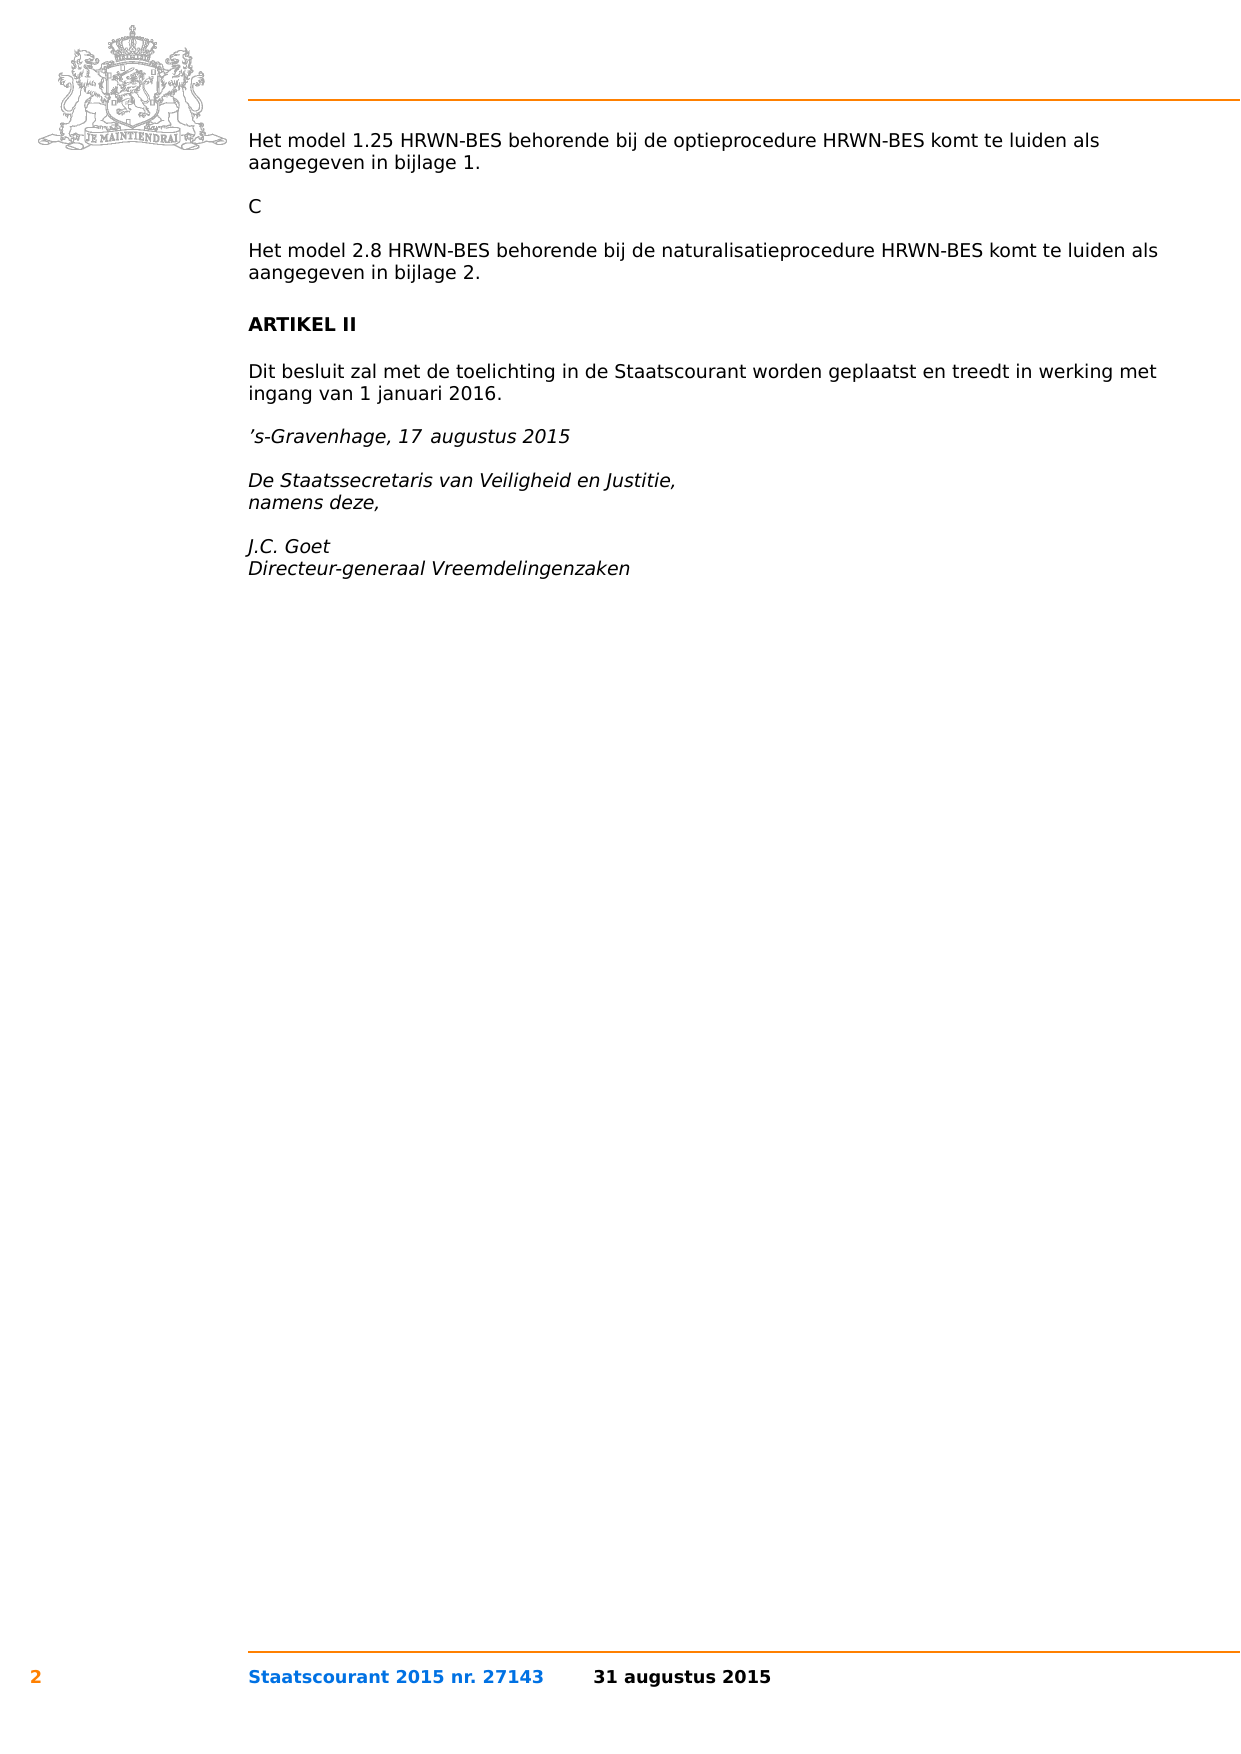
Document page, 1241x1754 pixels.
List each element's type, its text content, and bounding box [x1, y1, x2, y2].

picture [38, 25, 227, 150]
text Dit besluit zal met de toelichting in de Staatscourant worden geplaatst en treedt in werking met ingang van 1 januari 2016. [248, 361, 1163, 404]
subtitle ARTIKEL II [248, 313, 1163, 336]
text Het model 1.25 HRWN-BES behorende bij de optieprocedure HRWN-BES komt te luiden als aangegeven in bijlage 1. [248, 130, 1163, 174]
text Het model 2.8 HRWN-BES behorende bij de naturalisatieprocedure HRWN-BES komt te luiden als aangegeven in bijlage 2. [248, 239, 1163, 283]
text C [248, 196, 1163, 218]
text ’s-Gravenhage, 17 augustus 2015 [248, 426, 1163, 448]
text De Staatssecretaris van Veiligheid en Justitie, namens deze, J.C. Goet Directeur-generaal Vreemdelingenzaken [248, 470, 1163, 580]
